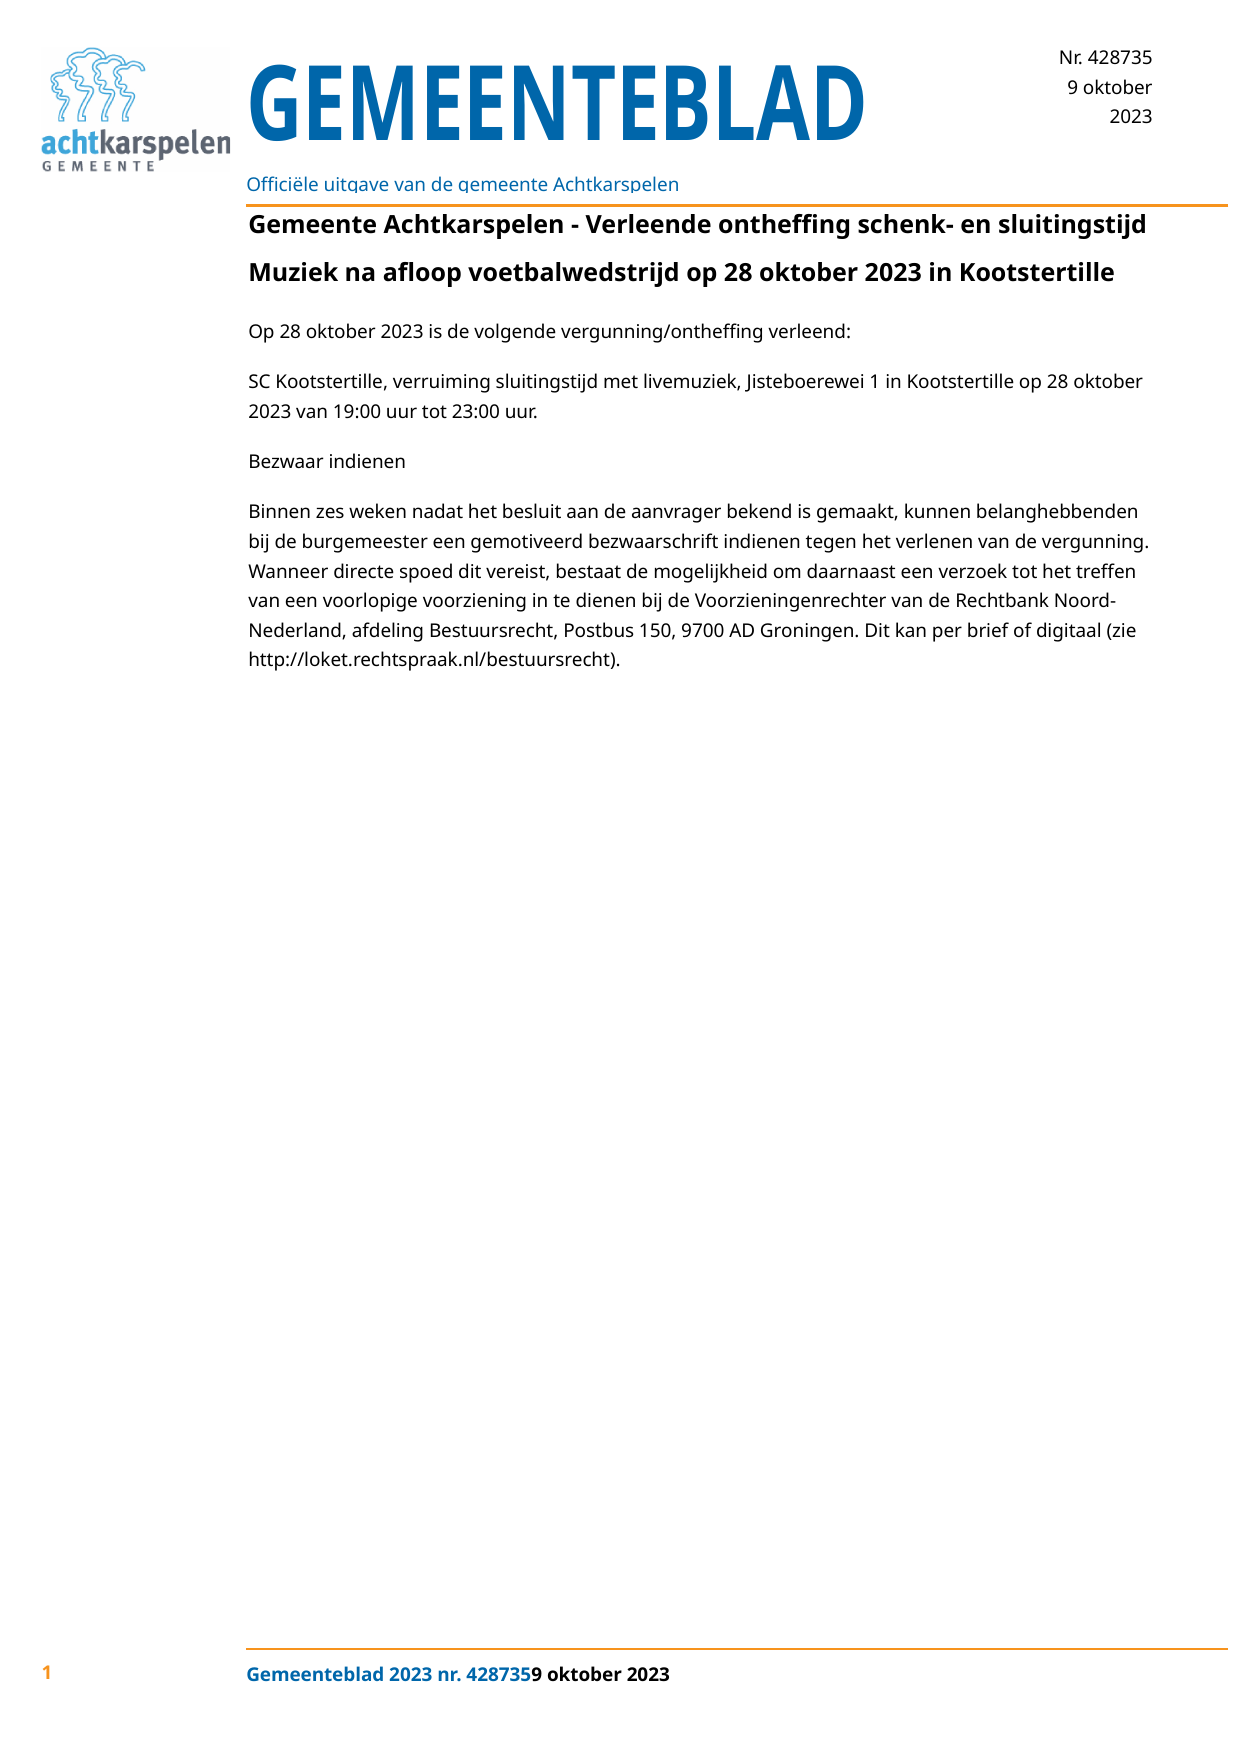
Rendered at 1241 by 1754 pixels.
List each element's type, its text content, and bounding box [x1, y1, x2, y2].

text Bezwaar indienen [248, 448, 1152, 474]
text Op 28 oktober 2023 is de volgende vergunning/ontheffing verleend: [248, 318, 1152, 344]
text Gemeente Achtkarspelen - Verleende ontheffing schenk- en sluitingstijd Muziek na afloop voetbalwedstrijd op 28 oktober 2023 in Kootstertille [248, 207, 1152, 288]
picture [41, 47, 231, 172]
text Binnen zes weken nadat het besluit aan de aanvrager bekend is gemaakt, kunnen belanghebbenden bij de burgemeester een gemotiveerd bezwaarschrift indienen tegen het verlenen van de vergunning. Wanneer directe spoed dit vereist, bestaat de mogelijkheid om daarnaast een verzoek tot het treffen van een voorlopige voorziening in te dienen bij de Voorzieningenrechter van de Rechtbank Noord-Nederland, afdeling Bestuursrecht, Postbus 150, 9700 AD Groningen. Dit kan per brief of digitaal (zie http://loket.rechtspraak.nl/bestuursrecht). [248, 499, 1152, 672]
text SC Kootstertille, verruiming sluitingstijd met livemuziek, Jisteboerewei 1 in Kootstertille op 28 oktober 2023 van 19:00 uur tot 23:00 uur. [248, 368, 1152, 424]
